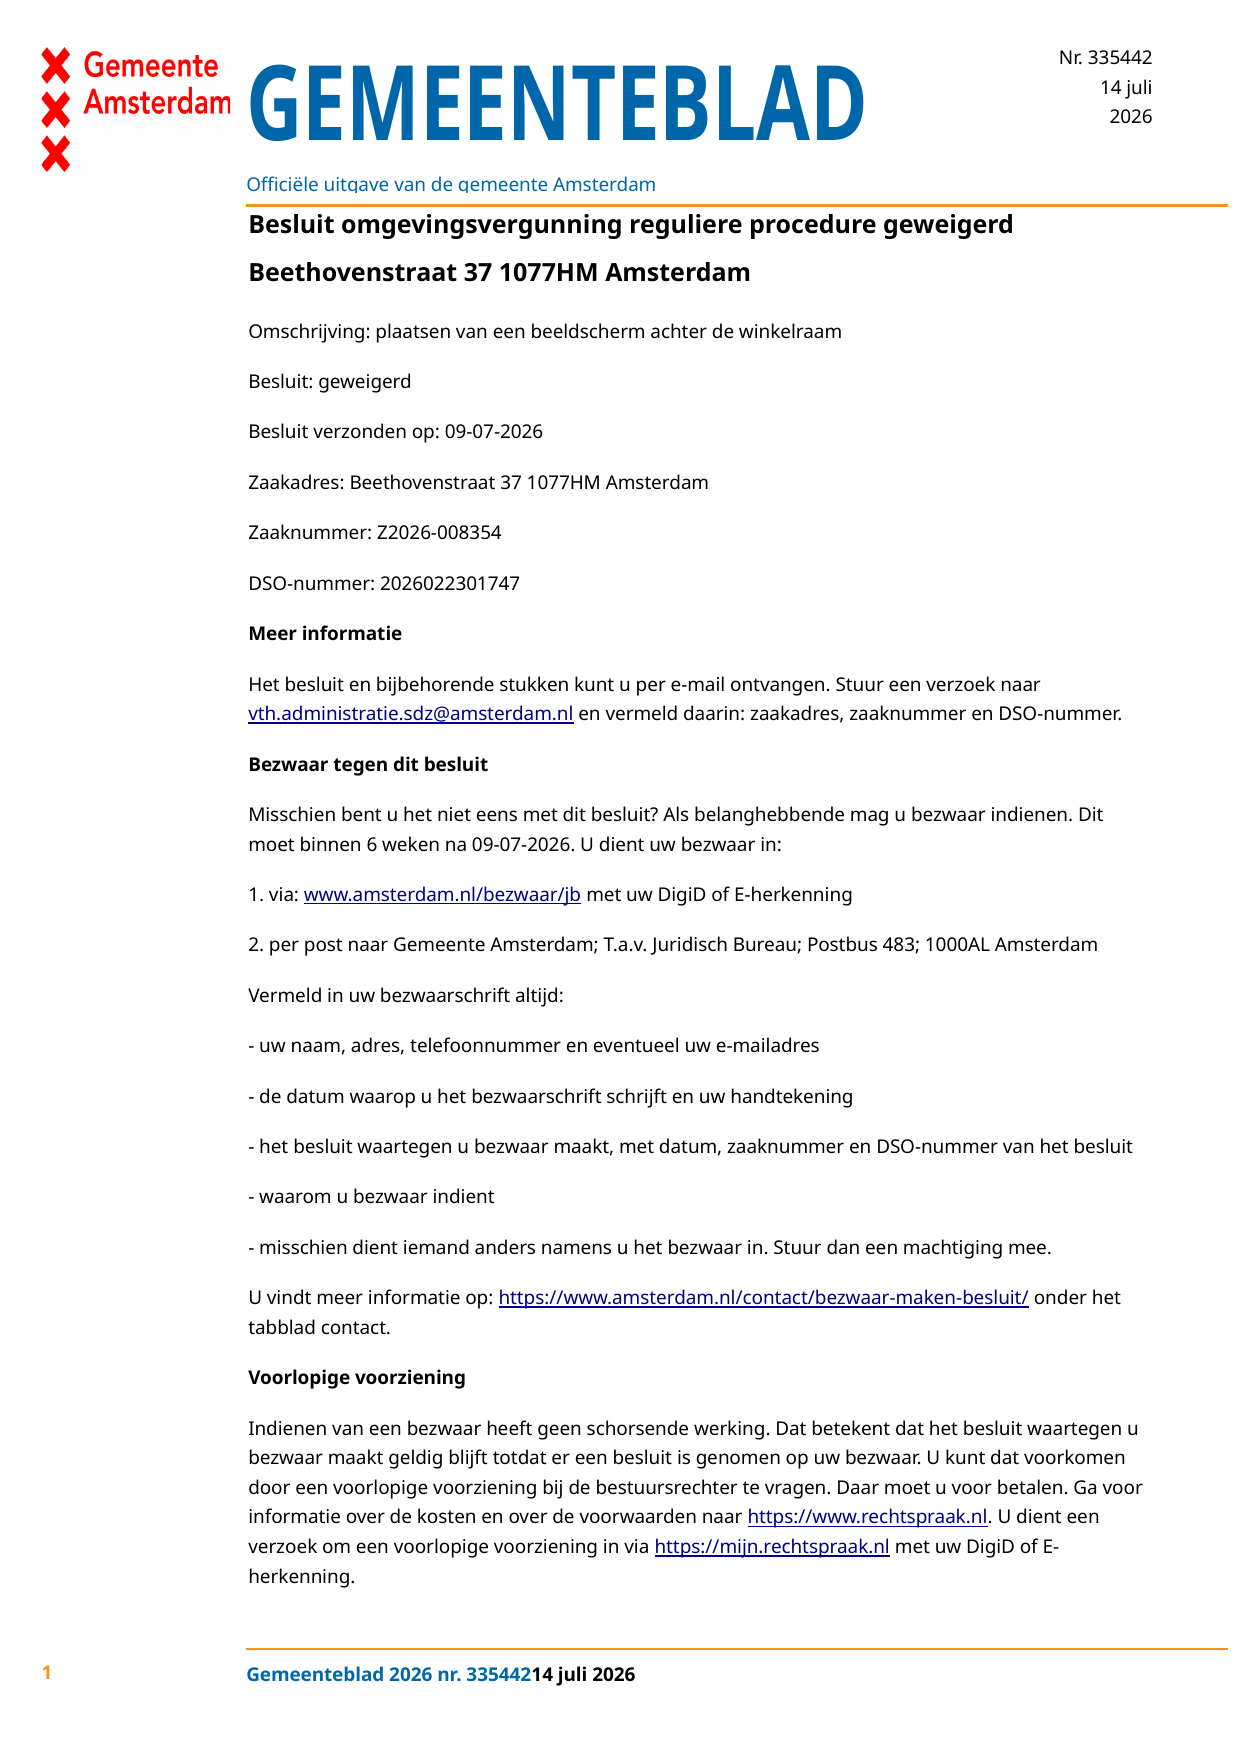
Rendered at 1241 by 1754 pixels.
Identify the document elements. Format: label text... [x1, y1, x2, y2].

text Meer informatie [248, 620, 1152, 646]
text Zaaknummer: Z2026-008354 [248, 519, 1152, 545]
text - de datum waarop u het bezwaarschrift schrijft en uw handtekening [248, 1083, 1152, 1109]
text Besluit omgevingsvergunning reguliere procedure geweigerd Beethovenstraat 37 1077HM Amsterdam [248, 207, 1152, 288]
text Voorlopige voorziening [248, 1364, 1152, 1390]
text Omschrijving: plaatsen van een beeldscherm achter de winkelraam [248, 318, 1152, 344]
text - waarom u bezwaar indient [248, 1184, 1152, 1209]
text Besluit: geweigerd [248, 368, 1152, 394]
text - uw naam, adres, telefoonnummer en eventueel uw e-mailadres [248, 1032, 1152, 1058]
text DSO-nummer: 2026022301747 [248, 570, 1152, 596]
text Vermeld in uw bezwaarschrift altijd: [248, 982, 1152, 1008]
text U vindt meer informatie op: https://www.amsterdam.nl/contact/bezwaar-maken-besluit/ onder het tabblad contact. [248, 1284, 1152, 1340]
text Misschien bent u het niet eens met dit besluit? Als belanghebbende mag u bezwaar indienen. Dit moet binnen 6 weken na 09-07-2026. U dient uw bezwaar in: [248, 801, 1152, 857]
text Bezwaar tegen dit besluit [248, 751, 1152, 777]
text 2. per post naar Gemeente Amsterdam; T.a.v. Juridisch Bureau; Postbus 483; 1000AL Amsterdam [248, 932, 1152, 957]
picture [41, 47, 231, 172]
text Het besluit en bijbehorende stukken kunt u per e-mail ontvangen. Stuur een verzoek naar vth.administratie.sdz@amsterdam.nl en vermeld daarin: zaakadres, zaaknummer en DSO-nummer. [248, 671, 1152, 726]
text Indienen van een bezwaar heeft geen schorsende werking. Dat betekent dat het besluit waartegen u bezwaar maakt geldig blijft totdat er een besluit is genomen op uw bezwaar. U kunt dat voorkomen door een voorlopige voorziening bij de bestuursrechter te vragen. Daar moet u voor betalen. Ga voor informatie over de kosten en over de voorwaarden naar https://www.rechtspraak.nl. U dient een verzoek om een voorlopige voorziening in via https://mijn.rechtspraak.nl met uw DigiD of E-herkenning. [248, 1415, 1152, 1589]
text - het besluit waartegen u bezwaar maakt, met datum, zaaknummer en DSO-nummer van het besluit [248, 1133, 1152, 1159]
text - misschien dient iemand anders namens u het bezwaar in. Stuur dan een machtiging mee. [248, 1234, 1152, 1260]
text Zaakadres: Beethovenstraat 37 1077HM Amsterdam [248, 469, 1152, 495]
text 1. via: www.amsterdam.nl/bezwaar/jb met uw DigiD of E-herkenning [248, 881, 1152, 907]
text Besluit verzonden op: 09-07-2026 [248, 419, 1152, 444]
